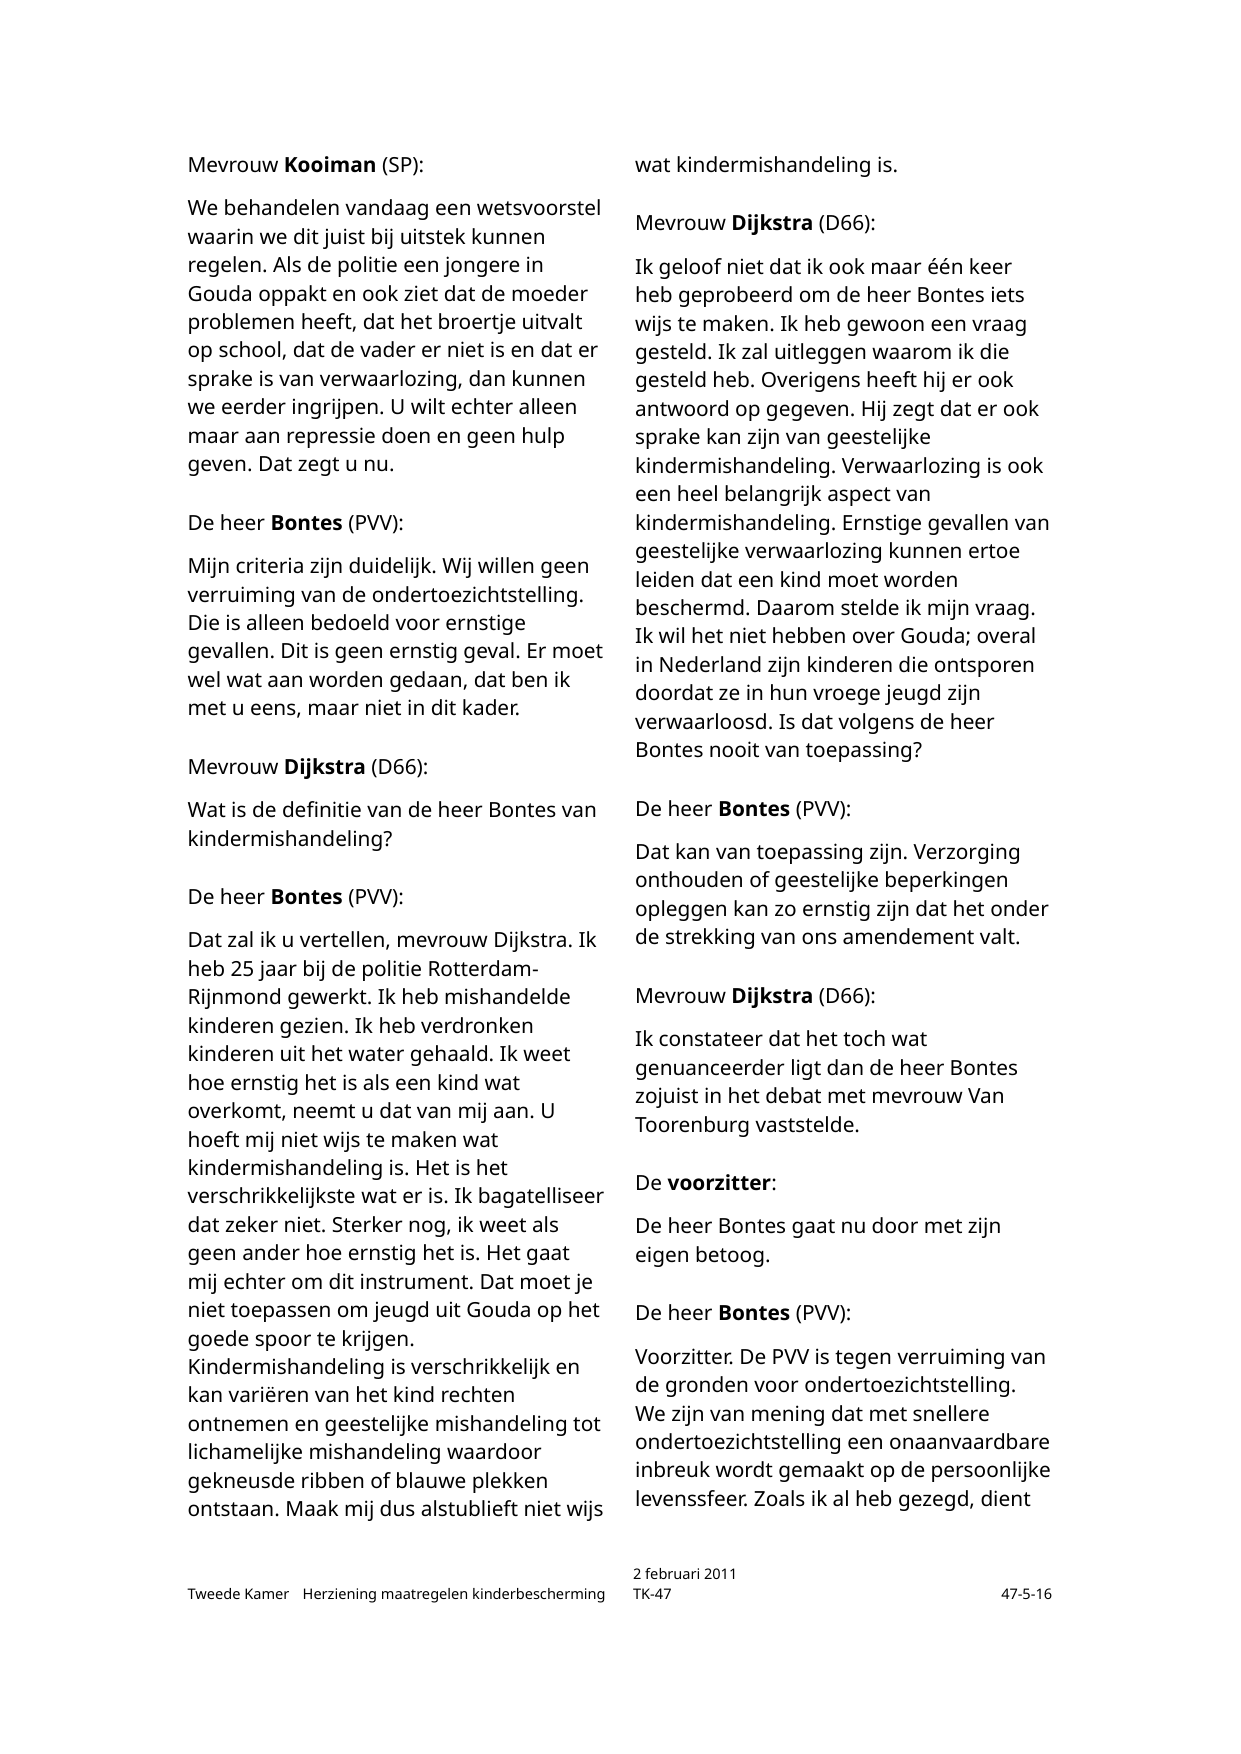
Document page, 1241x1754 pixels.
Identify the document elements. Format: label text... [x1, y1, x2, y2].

text Ik constateer dat het toch wat genuanceerder ligt dan de heer Bontes zojuist in het debat met mevrouw Van Toorenburg vaststelde. [635, 1024, 1053, 1138]
text Voorzitter. De PVV is tegen verruiming van de gronden voor ondertoezichtstelling. We zijn van mening dat met snellere ondertoezichtstelling een onaanvaardbare inbreuk wordt gemaakt op de persoonlijke levenssfeer. Zoals ik al heb gezegd, dient [635, 1342, 1053, 1512]
text De heer Bontes (PVV): [187, 508, 605, 536]
text Dat zal ik u vertellen, mevrouw Dijkstra. Ik heb 25 jaar bij de politie Rotterdam-Rijnmond gewerkt. Ik heb mishandelde kinderen gezien. Ik heb verdronken kinderen uit het water gehaald. Ik weet hoe ernstig het is als een kind wat overkomt, neemt u dat van mij aan. U hoeft mij niet wijs te maken wat kindermishandeling is. Het is het verschrikkelijkste wat er is. Ik bagatelliseer dat zeker niet. Sterker nog, ik weet als geen ander hoe ernstig het is. Het gaat mij echter om dit instrument. Dat moet je niet toepassen om jeugd uit Gouda op het goede spoor te krijgen. Kindermishandeling is verschrikkelijk en kan variëren van het kind rechten ontnemen en geestelijke mishandeling tot lichamelijke mishandeling waardoor gekneusde ribben of blauwe plekken ontstaan. Maak mij dus alstublieft niet wijs [187, 926, 605, 1523]
text Mijn criteria zijn duidelijk. Wij willen geen verruiming van de ondertoezichtstelling. Die is alleen bedoeld voor ernstige gevallen. Dit is geen ernstig geval. Er moet wel wat aan worden gedaan, dat ben ik met u eens, maar niet in dit kader. [187, 551, 605, 722]
text De heer Bontes (PVV): [635, 794, 1053, 822]
text De heer Bontes (PVV): [635, 1298, 1053, 1327]
text We behandelen vandaag een wetsvoorstel waarin we dit juist bij uitstek kunnen regelen. Als de politie een jongere in Gouda oppakt en ook ziet dat de moeder problemen heeft, dat het broertje uitvalt op school, dat de vader er niet is en dat er sprake is van verwaarlozing, dan kunnen we eerder ingrijpen. U wilt echter alleen maar aan repressie doen en geen hulp geven. Dat zegt u nu. [187, 193, 605, 478]
text Dat kan van toepassing zijn. Verzorging onthouden of geestelijke beperkingen opleggen kan zo ernstig zijn dat het onder de strekking van ons amendement valt. [635, 837, 1053, 951]
text Ik geloof niet dat ik ook maar één keer heb geprobeerd om de heer Bontes iets wijs te maken. Ik heb gewoon een vraag gesteld. Ik zal uitleggen waarom ik die gesteld heb. Overigens heeft hij er ook antwoord op gegeven. Hij zegt dat er ook sprake kan zijn van geestelijke kindermishandeling. Verwaarlozing is ook een heel belangrijk aspect van kindermishandeling. Ernstige gevallen van geestelijke verwaarlozing kunnen ertoe leiden dat een kind moet worden beschermd. Daarom stelde ik mijn vraag. Ik wil het niet hebben over Gouda; overal in Nederland zijn kinderen die ontsporen doordat ze in hun vroege jeugd zijn verwaarloosd. Is dat volgens de heer Bontes nooit van toepassing? [635, 252, 1053, 764]
text Mevrouw Dijkstra (D66): [187, 752, 605, 780]
text Mevrouw Dijkstra (D66): [635, 981, 1053, 1009]
text De heer Bontes gaat nu door met zijn eigen betoog. [635, 1212, 1053, 1268]
text Mevrouw Dijkstra (D66): [635, 208, 1053, 237]
text De voorzitter: [635, 1168, 1053, 1197]
text Wat is de definitie van de heer Bontes van kindermishandeling? [187, 795, 605, 852]
text De heer Bontes (PVV): [187, 882, 605, 911]
text Mevrouw Kooiman (SP): [187, 150, 605, 178]
text wat kindermishandeling is. [635, 150, 1053, 178]
